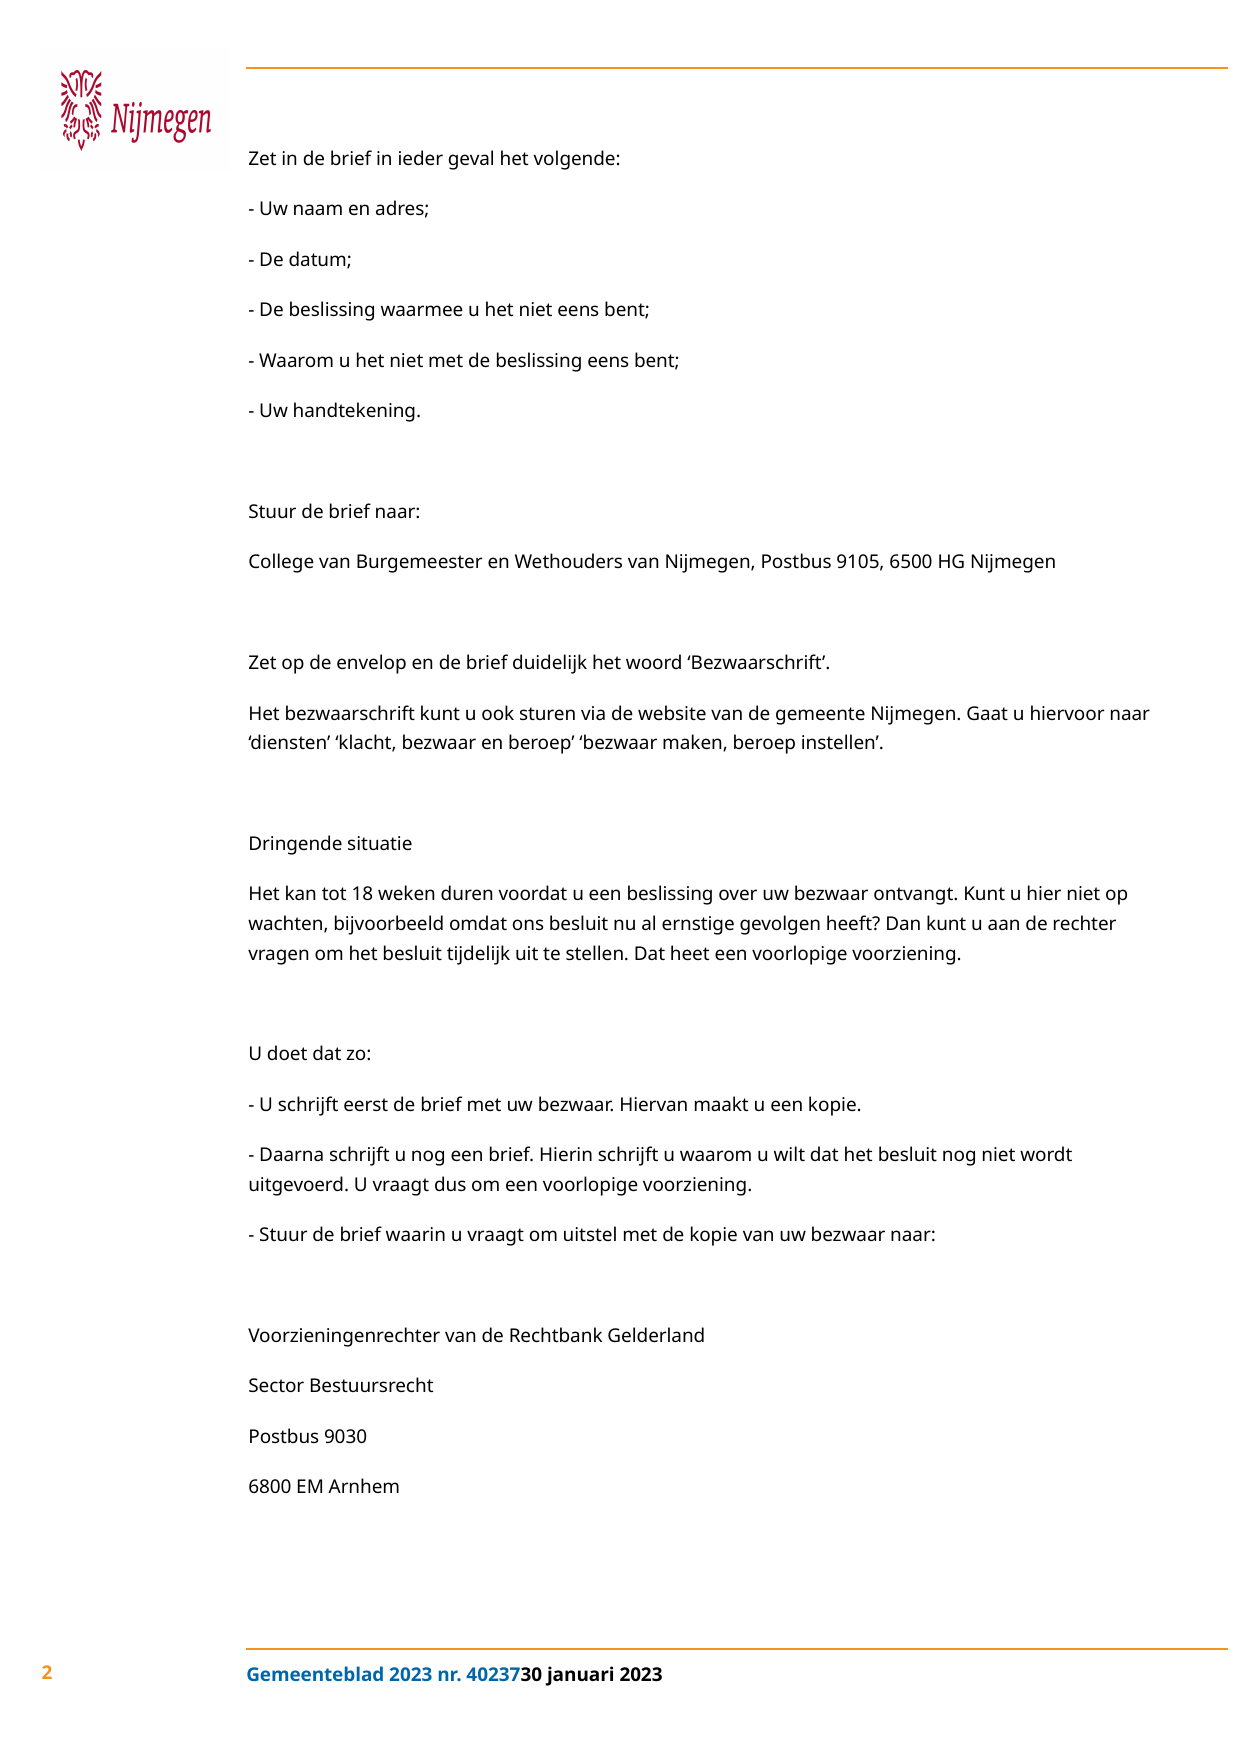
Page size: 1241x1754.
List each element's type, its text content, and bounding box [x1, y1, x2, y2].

text Zet op de envelop en de brief duidelijk het woord ‘Bezwaarschrift’. [248, 649, 1152, 675]
picture [41, 47, 231, 172]
text Postbus 9030 [248, 1423, 1152, 1449]
text - Waarom u het niet met de beslissing eens bent; [248, 347, 1152, 373]
text - Daarna schrijft u nog een brief. Hierin schrijft u waarom u wilt dat het besluit nog niet wordt uitgevoerd. U vraagt dus om een voorlopige voorziening. [248, 1141, 1152, 1197]
text - De beslissing waarmee u het niet eens bent; [248, 296, 1152, 322]
text Stuur de brief naar: [248, 498, 1152, 524]
text - Stuur de brief waarin u vraagt om uitstel met de kopie van uw bezwaar naar: [248, 1221, 1152, 1247]
text Sector Bestuursrecht [248, 1373, 1152, 1398]
text - Uw handtekening. [248, 397, 1152, 423]
text Het bezwaarschrift kunt u ook sturen via de website van de gemeente Nijmegen. Gaat u hiervoor naar ‘diensten’ ‘klacht, bezwaar en beroep’ ‘bezwaar maken, beroep instellen’. [248, 700, 1152, 755]
text 6800 EM Arnhem [248, 1473, 1152, 1499]
text College van Burgemeester en Wethouders van Nijmegen, Postbus 9105, 6500 HG Nijmegen [248, 548, 1152, 574]
text Het kan tot 18 weken duren voordat u een beslissing over uw bezwaar ontvangt. Kunt u hier niet op wachten, bijvoorbeeld omdat ons besluit nu al ernstige gevolgen heeft? Dan kunt u aan de rechter vragen om het besluit tijdelijk uit te stellen. Dat heet een voorlopige voorziening. [248, 881, 1152, 966]
text - U schrijft eerst de brief met uw bezwaar. Hiervan maakt u een kopie. [248, 1091, 1152, 1117]
text - Uw naam en adres; [248, 196, 1152, 221]
text - De datum; [248, 246, 1152, 272]
text Dringende situatie [248, 830, 1152, 856]
text Voorzieningenrechter van de Rechtbank Gelderland [248, 1322, 1152, 1348]
text U doet dat zo: [248, 1041, 1152, 1066]
text Zet in de brief in ieder geval het volgende: [248, 145, 1152, 171]
